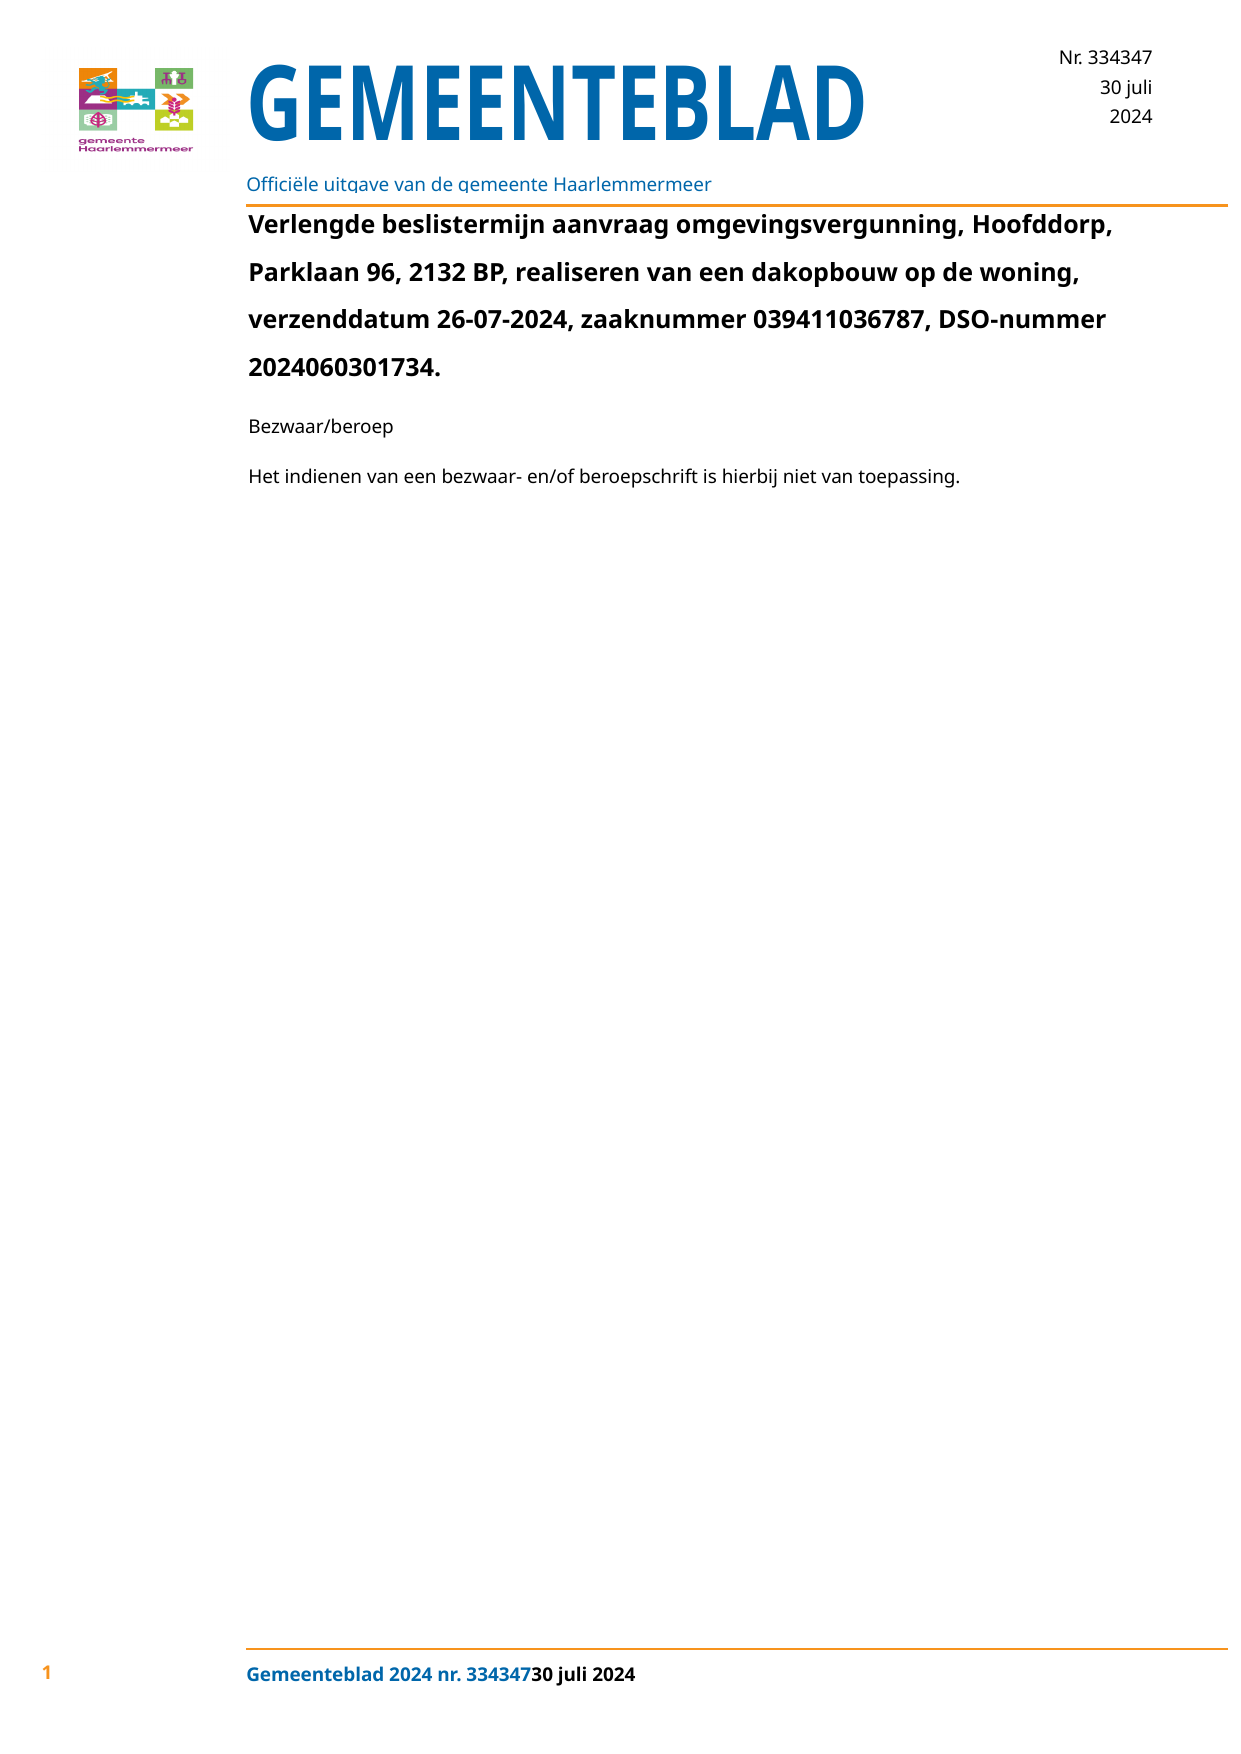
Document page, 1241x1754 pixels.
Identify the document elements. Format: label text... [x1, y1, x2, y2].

text Verlengde beslistermijn aanvraag omgevingsvergunning, Hoofddorp, Parklaan 96, 2132 BP, realiseren van een dakopbouw op de woning, verzenddatum 26-07-2024, zaaknummer 039411036787, DSO-nummer 2024060301734. [248, 207, 1152, 384]
text Het indienen van een bezwaar- en/of beroepschrift is hierbij niet van toepassing. [248, 463, 1152, 489]
picture [41, 47, 231, 172]
text Bezwaar/beroep [248, 413, 1152, 439]
